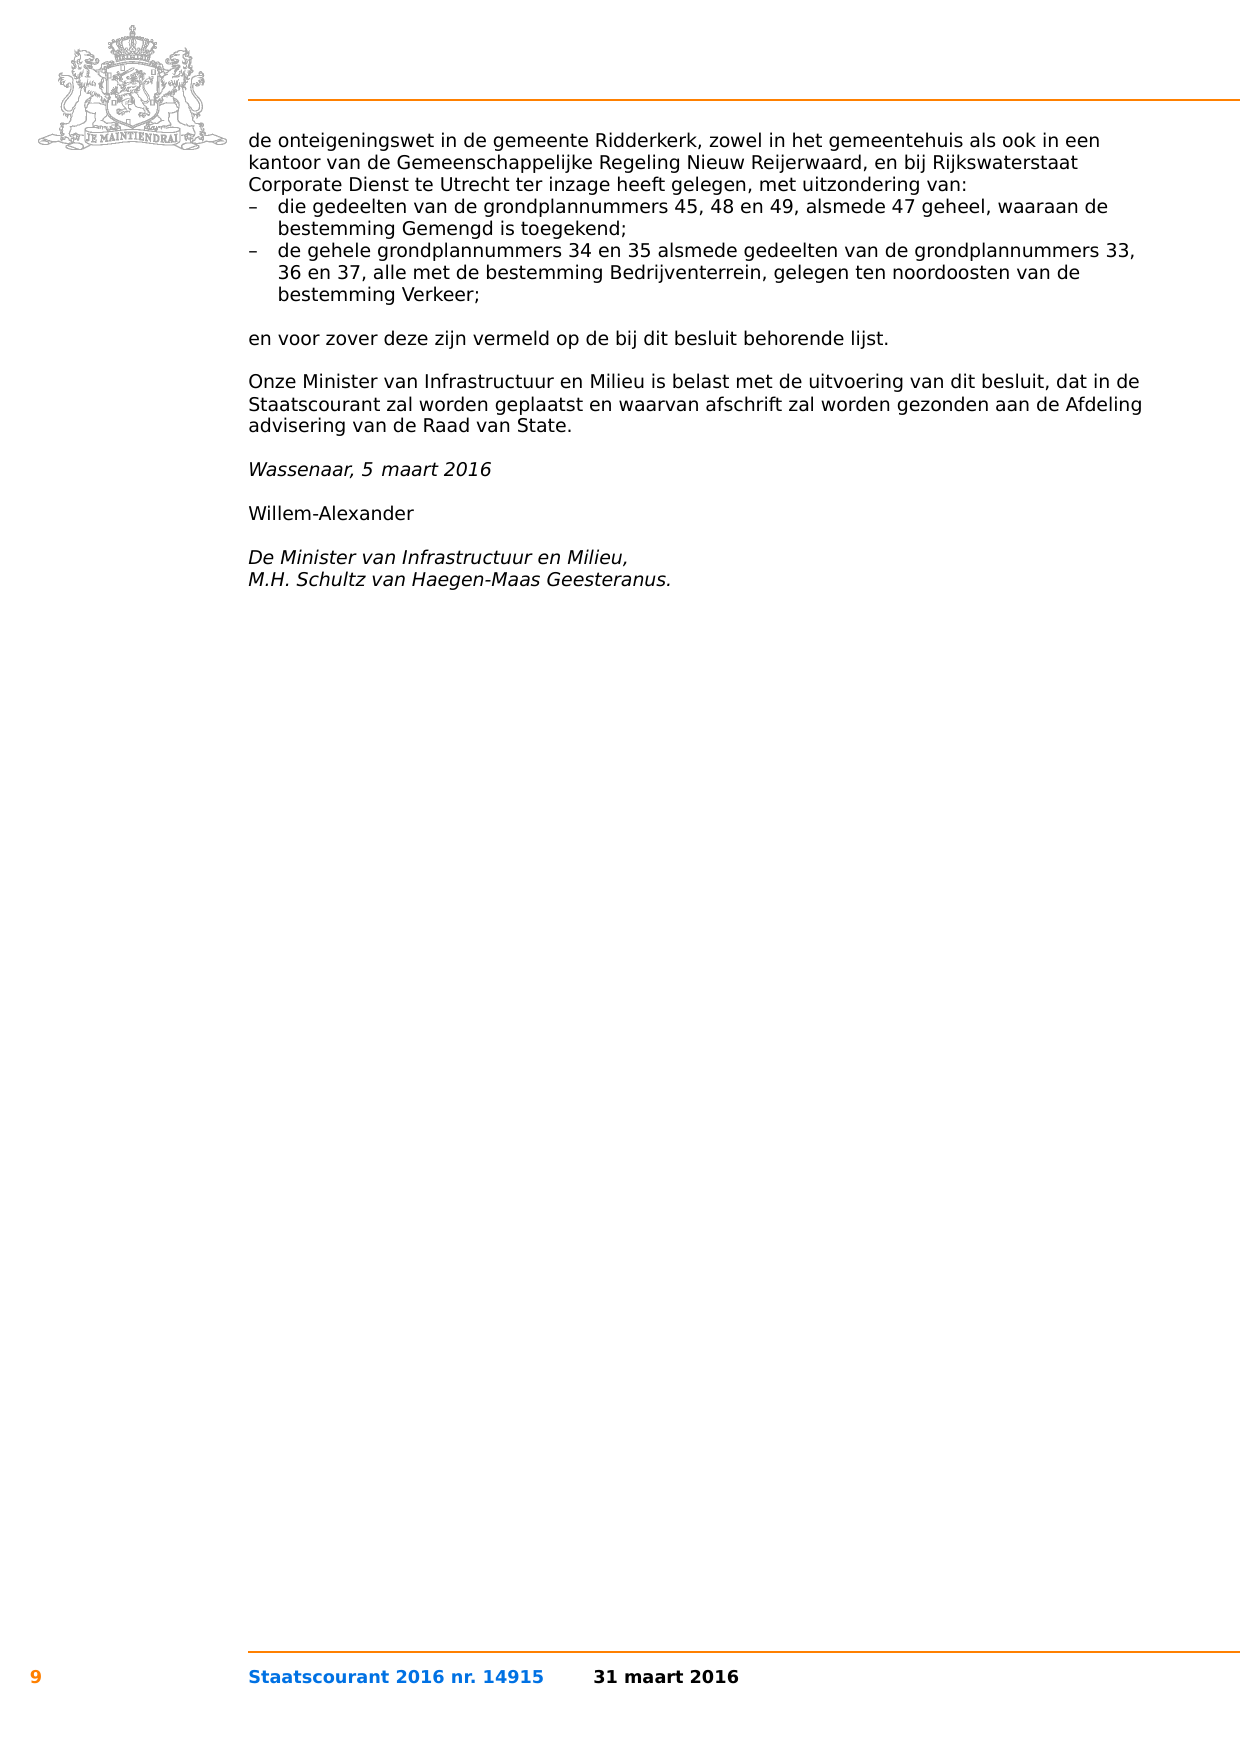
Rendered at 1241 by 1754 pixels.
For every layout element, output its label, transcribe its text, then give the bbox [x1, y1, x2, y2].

text de onteigeningswet in de gemeente Ridderkerk, zowel in het gemeentehuis als ook in een kantoor van de Gemeenschappelijke Regeling Nieuw Reijerwaard, en bij Rijkswaterstaat Corporate Dienst te Utrecht ter inzage heeft gelegen, met uitzondering van: [248, 130, 1163, 196]
text Willem-Alexander [248, 503, 1163, 525]
picture [38, 25, 227, 150]
text – die gedeelten van de grondplannummers 45, 48 en 49, alsmede 47 geheel, waaraan de bestemming Gemengd is toegekend; [248, 196, 1163, 240]
text Wassenaar, 5 maart 2016 [248, 459, 1163, 481]
text – de gehele grondplannummers 34 en 35 alsmede gedeelten van de grondplannummers 33, 36 en 37, alle met de bestemming Bedrijventerrein, gelegen ten noordoosten van de bestemming Verkeer; [248, 240, 1163, 306]
text Onze Minister van Infrastructuur en Milieu is belast met de uitvoering van dit besluit, dat in de Staatscourant zal worden geplaatst en waarvan afschrift zal worden gezonden aan de Afdeling advisering van de Raad van State. [248, 371, 1163, 437]
text De Minister van Infrastructuur en Milieu, M.H. Schultz van Haegen-Maas Geesteranus. [248, 547, 1163, 591]
text en voor zover deze zijn vermeld op de bij dit besluit behorende lijst. [248, 328, 1163, 349]
